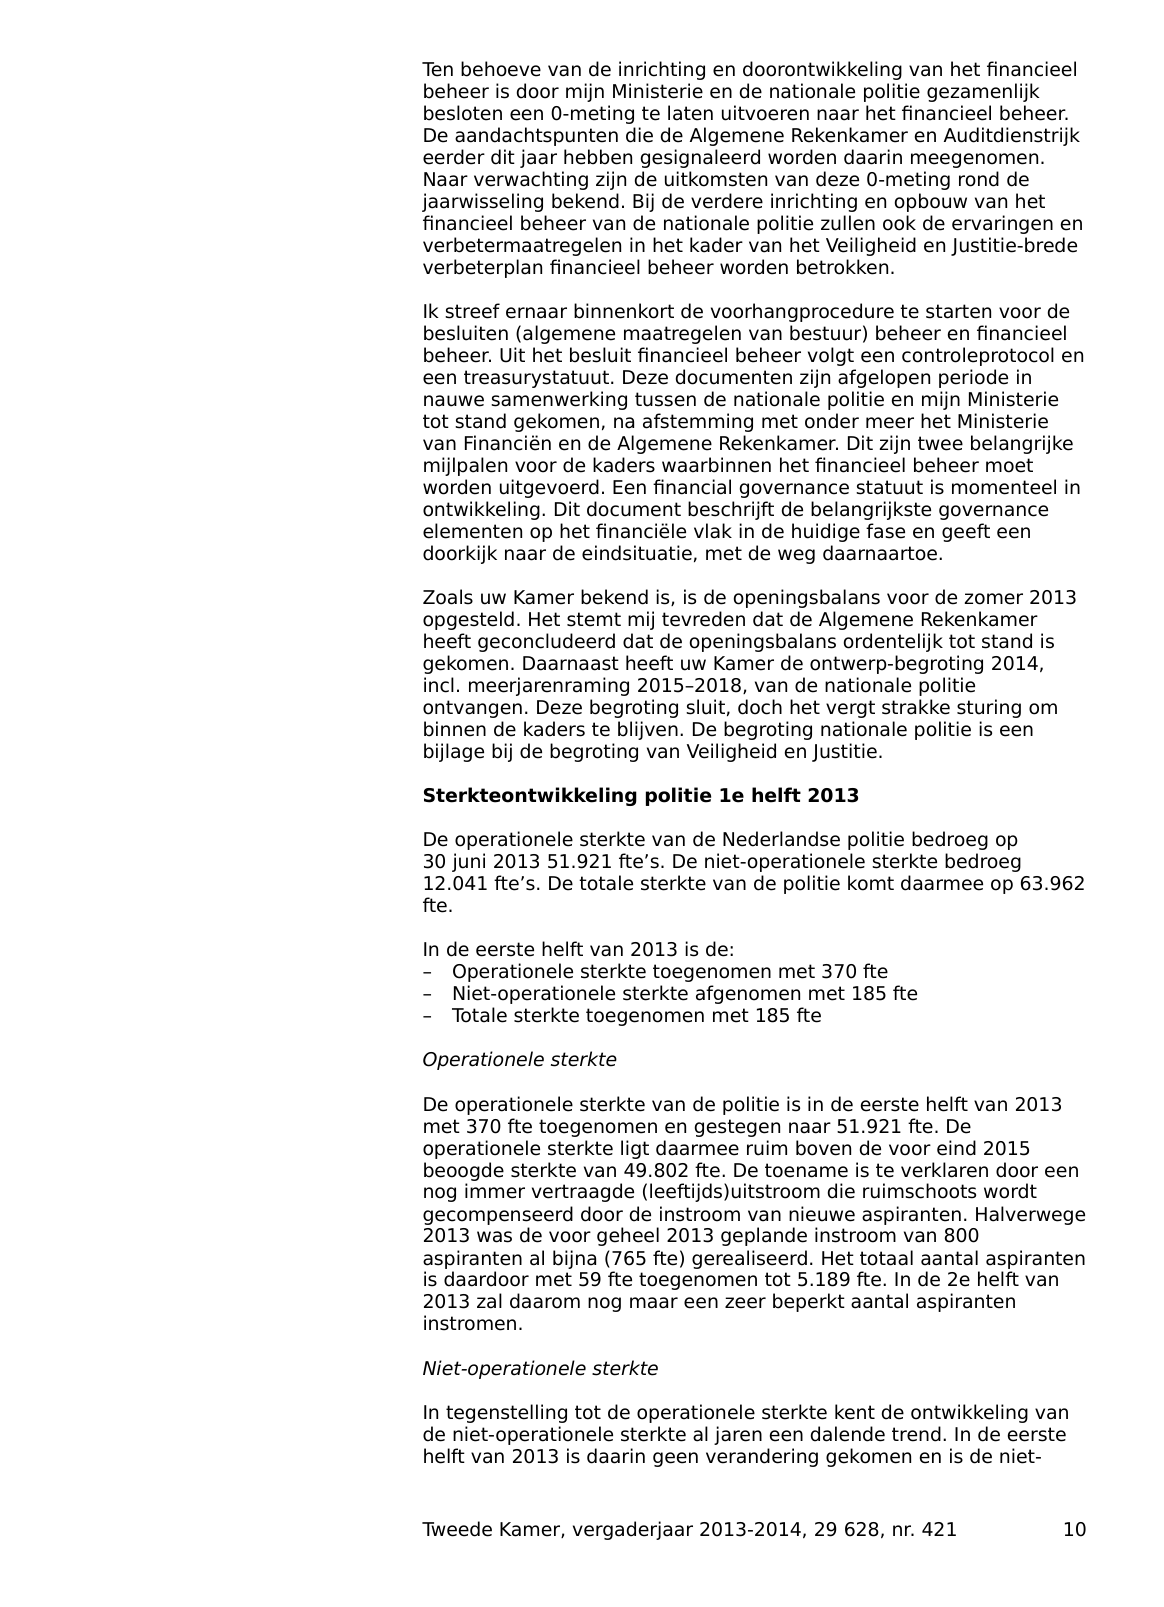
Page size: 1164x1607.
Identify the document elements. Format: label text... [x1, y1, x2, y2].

text – Operationele sterkte toegenomen met 370 fte [422, 961, 1087, 983]
subtitle Operationele sterkte [422, 1049, 1087, 1071]
text Zoals uw Kamer bekend is, is de openingsbalans voor de zomer 2013 opgesteld. Het stemt mij tevreden dat de Algemene Rekenkamer heeft geconcludeerd dat de openingsbalans ordentelijk tot stand is gekomen. Daarnaast heeft uw Kamer de ontwerp-begroting 2014, incl. meerjarenraming 2015–2018, van de nationale politie ontvangen. Deze begroting sluit, doch het vergt strakke sturing om binnen de kaders te blijven. De begroting nationale politie is een bijlage bij de begroting van Veiligheid en Justitie. [422, 587, 1087, 763]
text In tegenstelling tot de operationele sterkte kent de ontwikkeling van de niet-operationele sterkte al jaren een dalende trend. In de eerste helft van 2013 is daarin geen verandering gekomen en is de niet- [422, 1402, 1087, 1468]
text De operationele sterkte van de politie is in de eerste helft van 2013 met 370 fte toegenomen en gestegen naar 51.921 fte. De operationele sterkte ligt daarmee ruim boven de voor eind 2015 beoogde sterkte van 49.802 fte. De toename is te verklaren door een nog immer vertraagde (leeftijds)uitstroom die ruimschoots wordt gecompenseerd door de instroom van nieuwe aspiranten. Halverwege 2013 was de voor geheel 2013 geplande instroom van 800 aspiranten al bijna (765 fte) gerealiseerd. Het totaal aantal aspiranten is daardoor met 59 fte toegenomen tot 5.189 fte. In de 2e helft van 2013 zal daarom nog maar een zeer beperkt aantal aspiranten instromen. [422, 1093, 1087, 1335]
text – Totale sterkte toegenomen met 185 fte [422, 1005, 1087, 1027]
text – Niet-operationele sterkte afgenomen met 185 fte [422, 983, 1087, 1005]
subtitle Niet-operationele sterkte [422, 1357, 1087, 1379]
text In de eerste helft van 2013 is de: [422, 939, 1087, 961]
subtitle Sterkteontwikkeling politie 1e helft 2013 [422, 785, 1087, 807]
text De operationele sterkte van de Nederlandse politie bedroeg op 30 juni 2013 51.921 fte’s. De niet-operationele sterkte bedroeg 12.041 fte’s. De totale sterkte van de politie komt daarmee op 63.962 fte. [422, 829, 1087, 917]
text Ten behoeve van de inrichting en doorontwikkeling van het financieel beheer is door mijn Ministerie en de nationale politie gezamenlijk besloten een 0-meting te laten uitvoeren naar het financieel beheer. De aandachtspunten die de Algemene Rekenkamer en Auditdienstrijk eerder dit jaar hebben gesignaleerd worden daarin meegenomen. Naar verwachting zijn de uitkomsten van deze 0-meting rond de jaarwisseling bekend. Bij de verdere inrichting en opbouw van het financieel beheer van de nationale politie zullen ook de ervaringen en verbetermaatregelen in het kader van het Veiligheid en Justitie-brede verbeterplan financieel beheer worden betrokken. [422, 59, 1087, 279]
text Ik streef ernaar binnenkort de voorhangprocedure te starten voor de besluiten (algemene maatregelen van bestuur) beheer en financieel beheer. Uit het besluit financieel beheer volgt een controleprotocol en een treasurystatuut. Deze documenten zijn afgelopen periode in nauwe samenwerking tussen de nationale politie en mijn Ministerie tot stand gekomen, na afstemming met onder meer het Ministerie van Financiën en de Algemene Rekenkamer. Dit zijn twee belangrijke mijlpalen voor de kaders waarbinnen het financieel beheer moet worden uitgevoerd. Een financial governance statuut is momenteel in ontwikkeling. Dit document beschrijft de belangrijkste governance elementen op het financiële vlak in de huidige fase en geeft een doorkijk naar de eindsituatie, met de weg daarnaartoe. [422, 301, 1087, 565]
